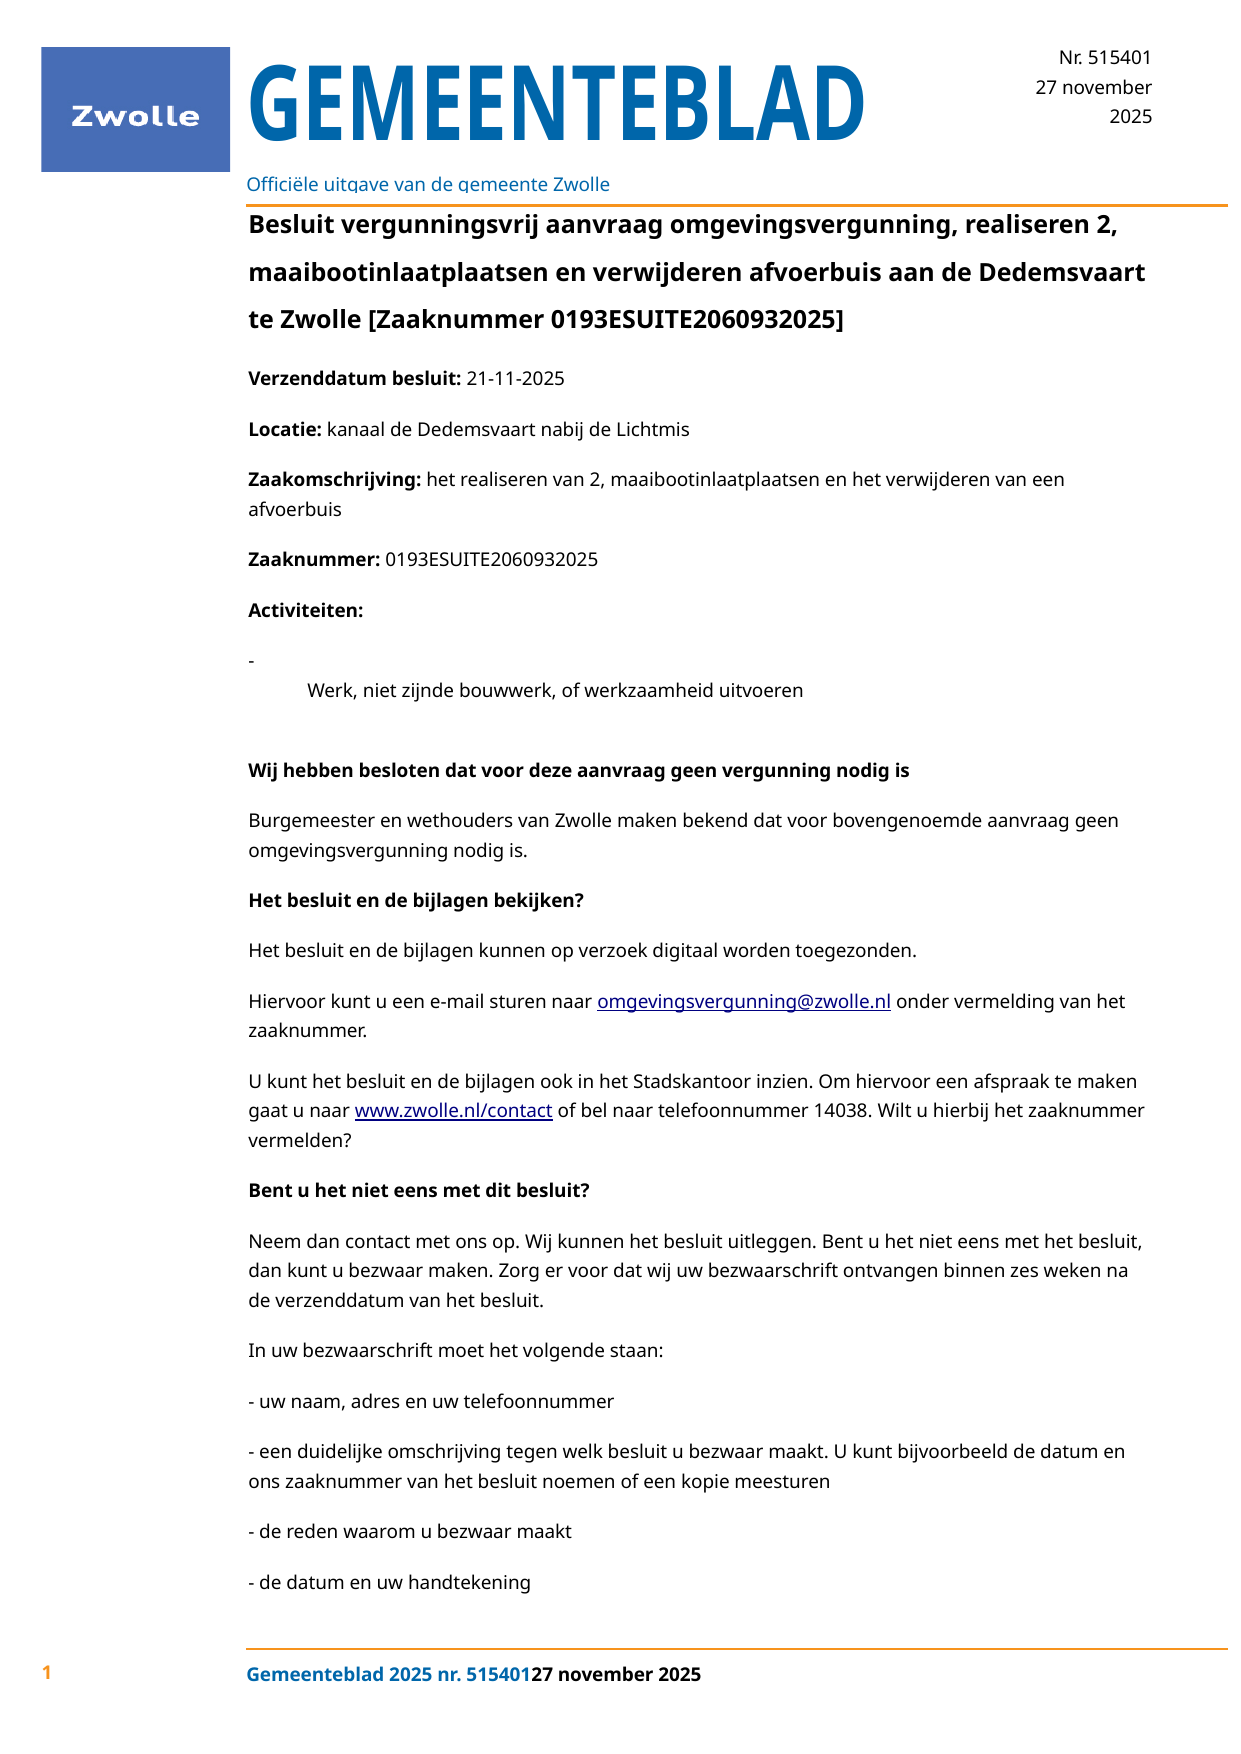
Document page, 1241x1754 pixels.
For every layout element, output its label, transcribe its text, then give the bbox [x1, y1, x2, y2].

text - de reden waarom u bezwaar maakt [248, 1518, 1152, 1544]
text - een duidelijke omschrijving tegen welk besluit u bezwaar maakt. U kunt bijvoorbeeld de datum en ons zaaknummer van het besluit noemen of een kopie meesturen [248, 1438, 1152, 1494]
text Bent u het niet eens met dit besluit? [248, 1178, 1152, 1203]
text - uw naam, adres en uw telefoonnummer [248, 1388, 1152, 1414]
list Werk, niet zijnde bouwwerk, of werkzaamheid uitvoeren [248, 677, 1152, 702]
text Neem dan contact met ons op. Wij kunnen het besluit uitleggen. Bent u het niet eens met het besluit, dan kunt u bezwaar maken. Zorg er voor dat wij uw bezwaarschrift ontvangen binnen zes weken na de verzenddatum van het besluit. [248, 1228, 1152, 1313]
text Besluit vergunningsvrij aanvraag omgevingsvergunning, realiseren 2, maaibootinlaatplaatsen en verwijderen afvoerbuis aan de Dedemsvaart te Zwolle [Zaaknummer 0193ESUITE2060932025] [248, 207, 1152, 336]
text Activiteiten: [248, 597, 1152, 622]
text Het besluit en de bijlagen kunnen op verzoek digitaal worden toegezonden. [248, 938, 1152, 963]
text Verzenddatum besluit: 21-11-2025 [248, 366, 1152, 391]
text U kunt het besluit en de bijlagen ook in het Stadskantoor inzien. Om hiervoor een afspraak te maken gaat u naar www.zwolle.nl/contact of bel naar telefoonnummer 14038. Wilt u hierbij het zaaknummer vermelden? [248, 1068, 1152, 1153]
picture [41, 47, 231, 172]
text Locatie: kanaal de Dedemsvaart nabij de Lichtmis [248, 416, 1152, 442]
text - de datum en uw handtekening [248, 1569, 1152, 1594]
text Wij hebben besloten dat voor deze aanvraag geen vergunning nodig is [248, 757, 1152, 782]
text Burgemeester en wethouders van Zwolle maken bekend dat voor bovengenoemde aanvraag geen omgevingsvergunning nodig is. [248, 807, 1152, 862]
text Zaaknummer: 0193ESUITE2060932025 [248, 546, 1152, 572]
text Het besluit en de bijlagen bekijken? [248, 887, 1152, 913]
text Hiervoor kunt u een e-mail sturen naar omgevingsvergunning@zwolle.nl onder vermelding van het zaaknummer. [248, 988, 1152, 1043]
text Zaakomschrijving: het realiseren van 2, maaibootinlaatplaatsen en het verwijderen van een afvoerbuis [248, 466, 1152, 522]
text In uw bezwaarschrift moet het volgende staan: [248, 1338, 1152, 1363]
